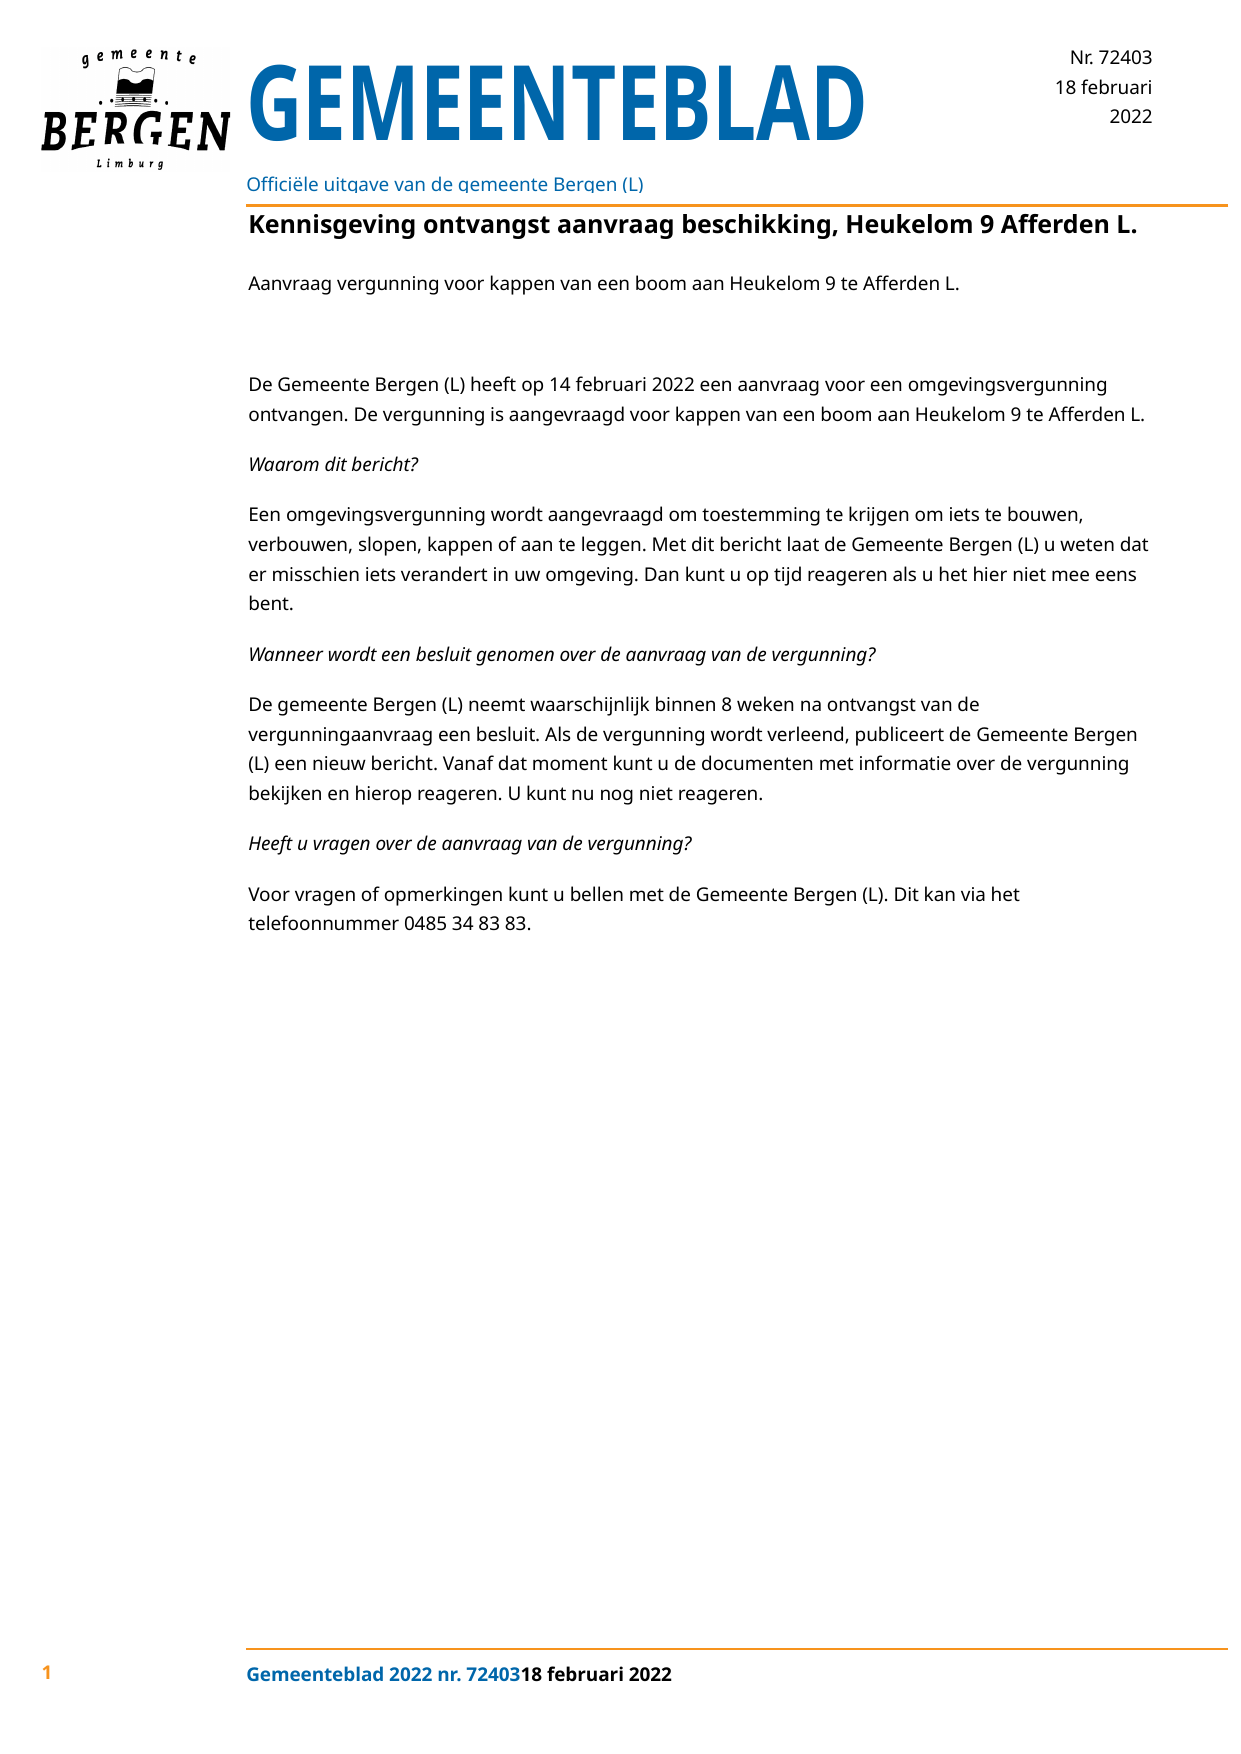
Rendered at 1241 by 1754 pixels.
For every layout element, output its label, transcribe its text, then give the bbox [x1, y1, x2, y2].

text Kennisgeving ontvangst aanvraag beschikking, Heukelom 9 Afferden L. [248, 207, 1152, 241]
picture [41, 47, 231, 172]
text De gemeente Bergen (L) neemt waarschijnlijk binnen 8 weken na ontvangst van de vergunningaanvraag een besluit. Als de vergunning wordt verleend, publiceert de Gemeente Bergen (L) een nieuw bericht. Vanaf dat moment kunt u de documenten met informatie over de vergunning bekijken en hierop reageren. U kunt nu nog niet reageren. [248, 691, 1152, 806]
text Wanneer wordt een besluit genomen over de aanvraag van de vergunning? [248, 641, 1152, 666]
text Waarom dit bericht? [248, 451, 1152, 477]
text Aanvraag vergunning voor kappen van een boom aan Heukelom 9 te Afferden L. [248, 270, 1152, 296]
text De Gemeente Bergen (L) heeft op 14 februari 2022 een aanvraag voor een omgevingsvergunning ontvangen. De vergunning is aangevraagd voor kappen van een boom aan Heukelom 9 te Afferden L. [248, 371, 1152, 426]
text Heeft u vragen over de aanvraag van de vergunning? [248, 830, 1152, 856]
text Voor vragen of opmerkingen kunt u bellen met de Gemeente Bergen (L). Dit kan via het telefoonnummer 0485 34 83 83. [248, 881, 1152, 936]
text Een omgevingsvergunning wordt aangevraagd om toestemming te krijgen om iets te bouwen, verbouwen, slopen, kappen of aan te leggen. Met dit bericht laat de Gemeente Bergen (L) u weten dat er misschien iets verandert in uw omgeving. Dan kunt u op tijd reageren als u het hier niet mee eens bent. [248, 502, 1152, 616]
